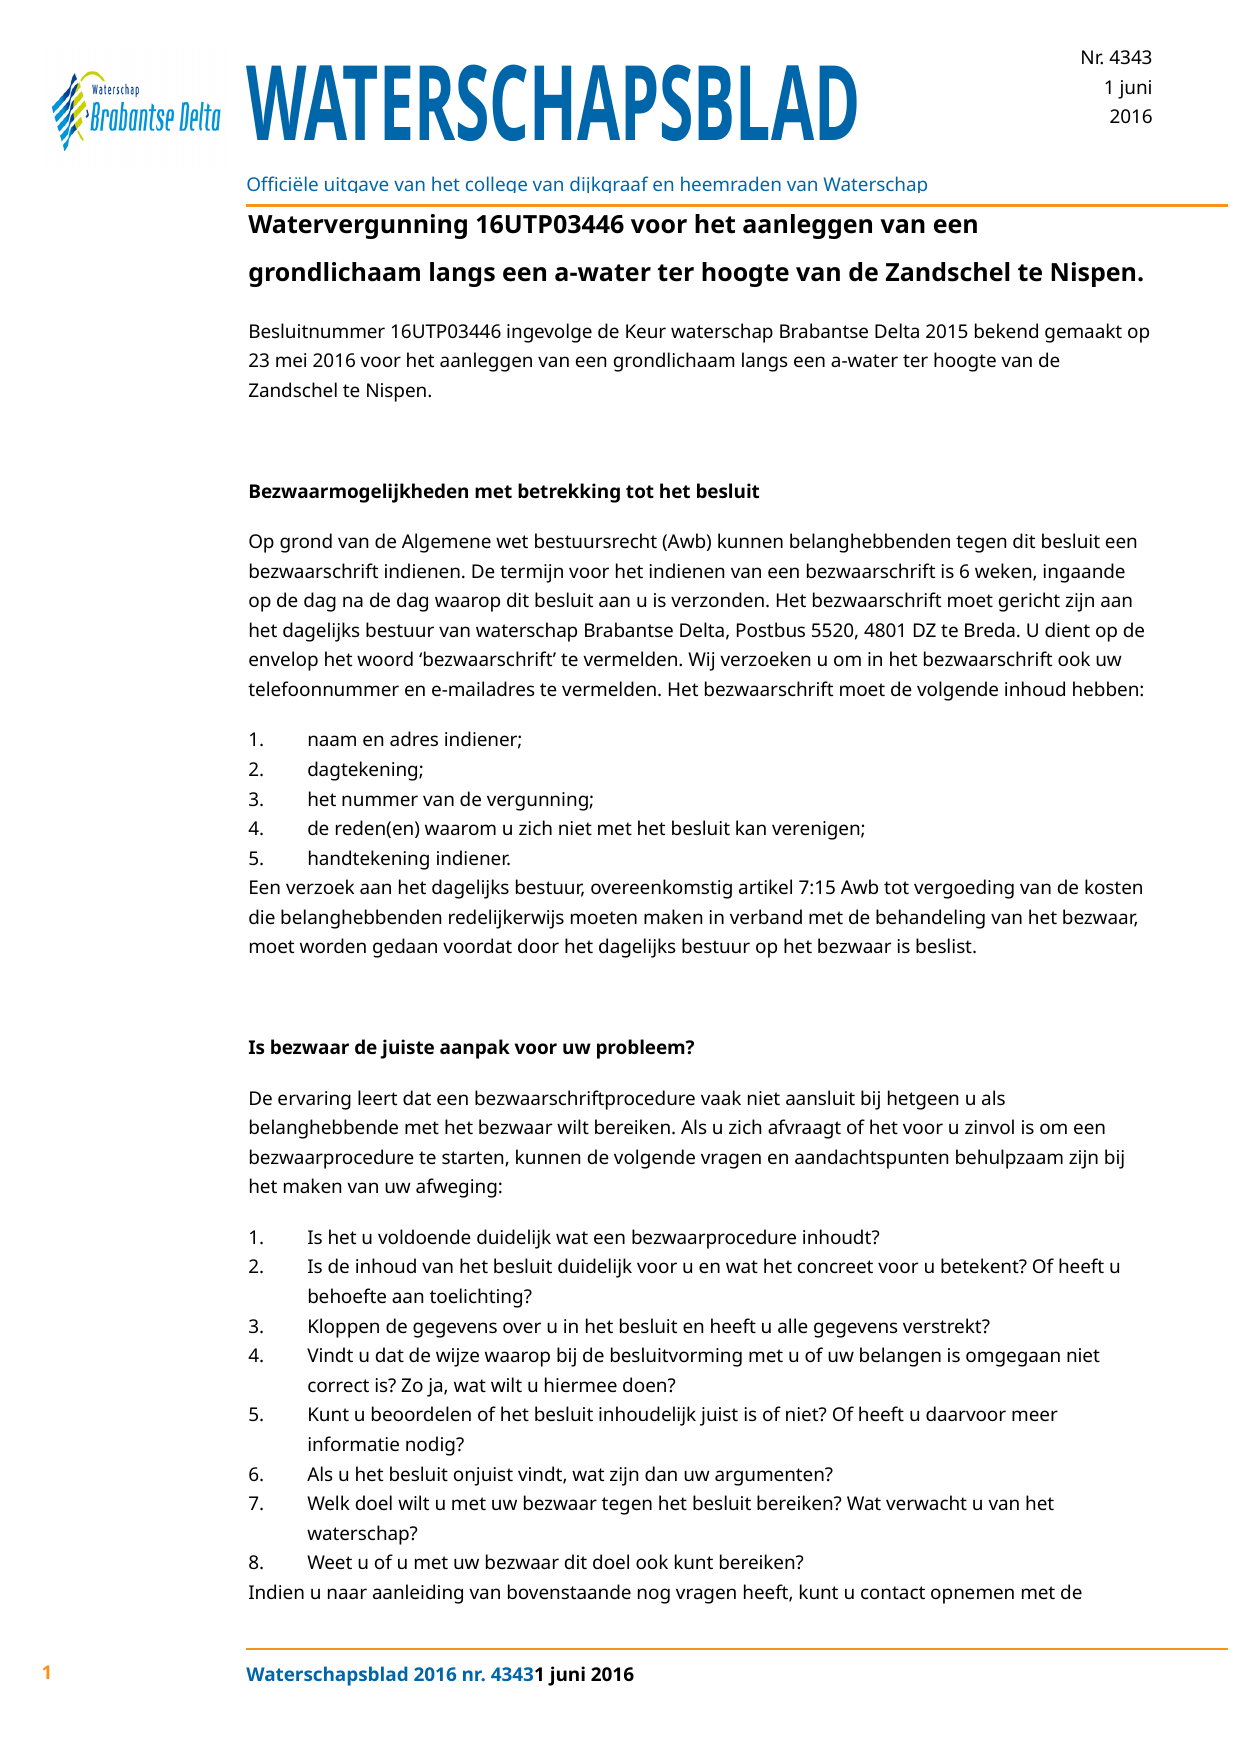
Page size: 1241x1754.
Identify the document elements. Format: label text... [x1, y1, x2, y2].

text Op grond van de Algemene wet bestuursrecht (Awb) kunnen belanghebbenden tegen dit besluit een bezwaarschrift indienen. De termijn voor het indienen van een bezwaarschrift is 6 weken, ingaande op de dag na de dag waarop dit besluit aan u is verzonden. Het bezwaarschrift moet gericht zijn aan het dagelijks bestuur van waterschap Brabantse Delta, Postbus 5520, 4801 DZ te Breda. U dient op de envelop het woord ‘bezwaarschrift’ te vermelden. Wij verzoeken u om in het bezwaarschrift ook uw telefoonnummer en e‑mailadres te vermelden. Het bezwaarschrift moet de volgende inhoud hebben: [248, 528, 1152, 702]
text Bezwaarmogelijkheden met betrekking tot het besluit [248, 478, 1152, 504]
list Is het u voldoende duidelijk wat een bezwaarprocedure inhoudt? [248, 1224, 1152, 1250]
text Indien u naar aanleiding van bovenstaande nog vragen heeft, kunt u contact opnemen met de [248, 1579, 1152, 1605]
list naam en adres indiener; [248, 727, 1152, 752]
text Een verzoek aan het dagelijks bestuur, overeenkomstig artikel 7:15 Awb tot vergoeding van de kosten die belanghebbenden redelijkerwijs moeten maken in verband met de behandeling van het bezwaar, moet worden gedaan voordat door het dagelijks bestuur op het bezwaar is beslist. [248, 874, 1152, 959]
list de reden(en) waarom u zich niet met het besluit kan verenigen; [248, 815, 1152, 841]
list dagtekening; [248, 756, 1152, 782]
list Weet u of u met uw bezwaar dit doel ook kunt bereiken? [248, 1549, 1152, 1575]
picture [41, 47, 231, 172]
list Kunt u beoordelen of het besluit inhoudelijk juist is of niet? Of heeft u daarvoor meer informatie nodig? [248, 1402, 1152, 1457]
list het nummer van de vergunning; [248, 786, 1152, 812]
list Kloppen de gegevens over u in het besluit en heeft u alle gegevens verstrekt? [248, 1313, 1152, 1339]
list Als u het besluit onjuist vindt, wat zijn dan uw argumenten? [248, 1461, 1152, 1487]
list handtekening indiener. [248, 845, 1152, 871]
list Is de inhoud van het besluit duidelijk voor u en wat het concreet voor u betekent? Of heeft u behoefte aan toelichting? [248, 1254, 1152, 1309]
text Watervergunning 16UTP03446 voor het aanleggen van een grondlichaam langs een a-water ter hoogte van de Zandschel te Nispen. [248, 207, 1152, 288]
list Vindt u dat de wijze waarop bij de besluitvorming met u of uw belangen is omgegaan niet correct is? Zo ja, wat wilt u hiermee doen? [248, 1342, 1152, 1398]
list Welk doel wilt u met uw bezwaar tegen het besluit bereiken? Wat verwacht u van het waterschap? [248, 1490, 1152, 1546]
text Is bezwaar de juiste aanpak voor uw probleem? [248, 1034, 1152, 1060]
text Besluitnummer 16UTP03446 ingevolge de Keur waterschap Brabantse Delta 2015 bekend gemaakt op 23 mei 2016 voor het aanleggen van een grondlichaam langs een a-water ter hoogte van de Zandschel te Nispen. [248, 318, 1152, 403]
text De ervaring leert dat een bezwaarschriftprocedure vaak niet aansluit bij hetgeen u als belanghebbende met het bezwaar wilt bereiken. Als u zich afvraagt of het voor u zinvol is om een bezwaarprocedure te starten, kunnen de volgende vragen en aandachtspunten behulpzaam zijn bij het maken van uw afweging: [248, 1085, 1152, 1199]
